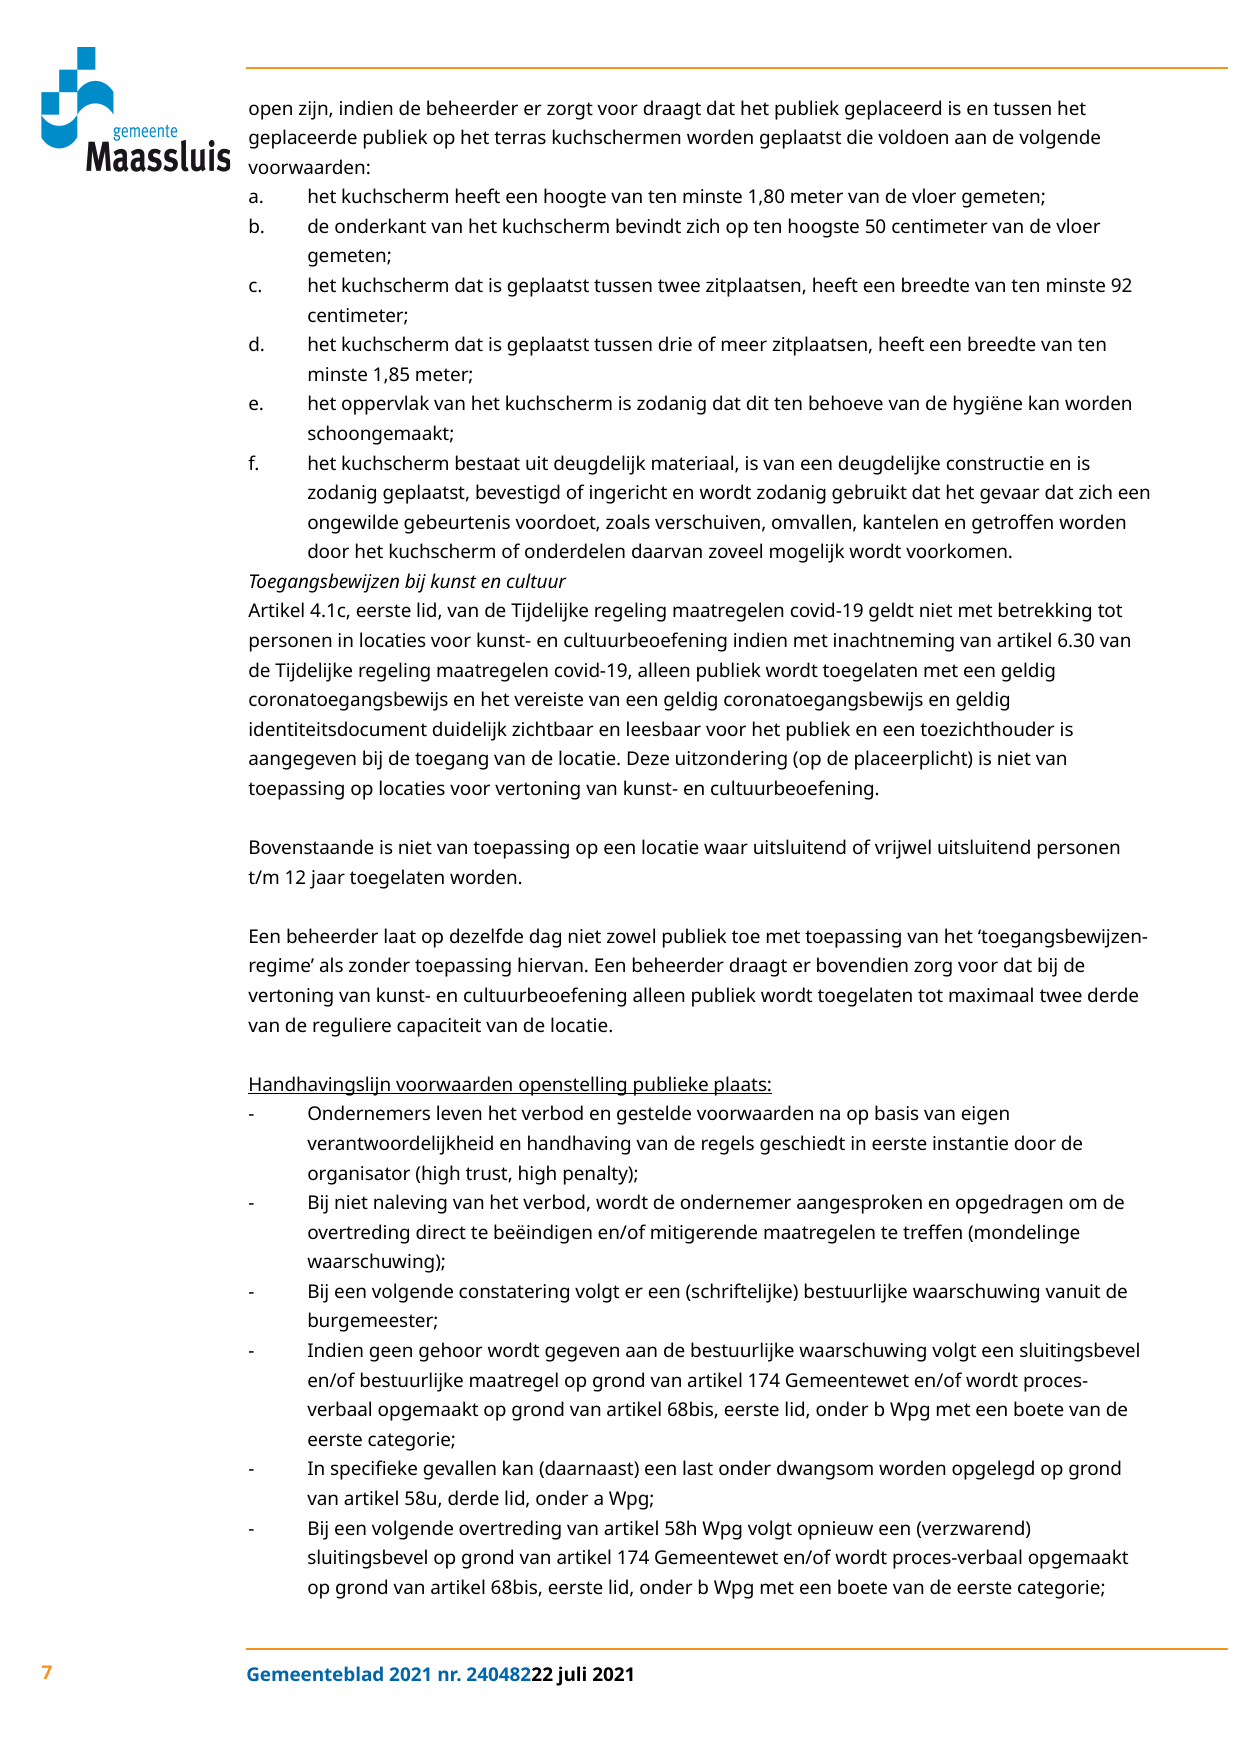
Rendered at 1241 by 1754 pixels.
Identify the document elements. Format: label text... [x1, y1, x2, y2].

list het kuchscherm dat is geplaatst tussen drie of meer zitplaatsen, heeft een breedte van ten minste 1,85 meter; [248, 331, 1152, 387]
text Een beheerder laat op dezelfde dag niet zowel publiek toe met toepassing van het ‘toegangsbewijzen-regime’ als zonder toepassing hiervan. Een beheerder draagt er bovendien zorg voor dat bij de vertoning van kunst- en cultuurbeoefening alleen publiek wordt toegelaten tot maximaal twee derde van de reguliere capaciteit van de locatie. [248, 923, 1152, 1038]
text Handhavingslijn voorwaarden openstelling publieke plaats: [248, 1071, 1152, 1097]
list Bij een volgende constatering volgt er een (schriftelijke) bestuurlijke waarschuwing vanuit de burgemeester; [248, 1278, 1152, 1333]
list Bij niet naleving van het verbod, wordt de ondernemer aangesproken en opgedragen om de overtreding direct te beëindigen en/of mitigerende maatregelen te treffen (mondelinge waarschuwing); [248, 1189, 1152, 1274]
list Indien geen gehoor wordt gegeven aan de bestuurlijke waarschuwing volgt een sluitingsbevel en/of bestuurlijke maatregel op grond van artikel 174 Gemeentewet en/of wordt proces-verbaal opgemaakt op grond van artikel 68bis, eerste lid, onder b Wpg met een boete van de eerste categorie; [248, 1337, 1152, 1452]
text Bovenstaande is niet van toepassing op een locatie waar uitsluitend of vrijwel uitsluitend personen t/m 12 jaar toegelaten worden. [248, 834, 1152, 890]
list Bij een volgende overtreding van artikel 58h Wpg volgt opnieuw een (verzwarend) sluitingsbevel op grond van artikel 174 Gemeentewet en/of wordt proces-verbaal opgemaakt op grond van artikel 68bis, eerste lid, onder b Wpg met een boete van de eerste categorie; [248, 1515, 1152, 1600]
list Ondernemers leven het verbod en gestelde voorwaarden na op basis van eigen verantwoordelijkheid en handhaving van de regels geschiedt in eerste instantie door de organisator (high trust, high penalty); [248, 1101, 1152, 1186]
list het oppervlak van het kuchscherm is zodanig dat dit ten behoeve van de hygiëne kan worden schoongemaakt; [248, 391, 1152, 446]
list het kuchscherm dat is geplaatst tussen twee zitplaatsen, heeft een breedte van ten minste 92 centimeter; [248, 272, 1152, 328]
list het kuchscherm heeft een hoogte van ten minste 1,80 meter van de vloer gemeten; [248, 183, 1152, 209]
list het kuchscherm bestaat uit deugdelijk materiaal, is van een deugdelijke constructie en is zodanig geplaatst, bevestigd of ingericht en wordt zodanig gebruikt dat het gevaar dat zich een ongewilde gebeurtenis voordoet, zoals verschuiven, omvallen, kantelen en getroffen worden door het kuchscherm of onderdelen daarvan zoveel mogelijk wordt voorkomen. [248, 450, 1152, 564]
text Toegangsbewijzen bij kunst en cultuur [248, 568, 1152, 594]
text open zijn, indien de beheerder er zorgt voor draagt dat het publiek geplaceerd is en tussen het geplaceerde publiek op het terras kuchschermen worden geplaatst die voldoen aan de volgende voorwaarden: [248, 95, 1152, 180]
list de onderkant van het kuchscherm bevindt zich op ten hoogste 50 centimeter van de vloer gemeten; [248, 213, 1152, 268]
list In specifieke gevallen kan (daarnaast) een last onder dwangsom worden opgelegd op grond van artikel 58u, derde lid, onder a Wpg; [248, 1456, 1152, 1511]
text Artikel 4.1c, eerste lid, van de Tijdelijke regeling maatregelen covid-19 geldt niet met betrekking tot personen in locaties voor kunst- en cultuurbeoefening indien met inachtneming van artikel 6.30 van de Tijdelijke regeling maatregelen covid-19, alleen publiek wordt toegelaten met een geldig coronatoegangsbewijs en het vereiste van een geldig coronatoegangsbewijs en geldig identiteitsdocument duidelijk zichtbaar en leesbaar voor het publiek en een toezichthouder is aangegeven bij de toegang van de locatie. Deze uitzondering (op de placeerplicht) is niet van toepassing op locaties voor vertoning van kunst- en cultuurbeoefening. [248, 598, 1152, 801]
picture [41, 47, 77, 92]
picture [41, 47, 231, 172]
